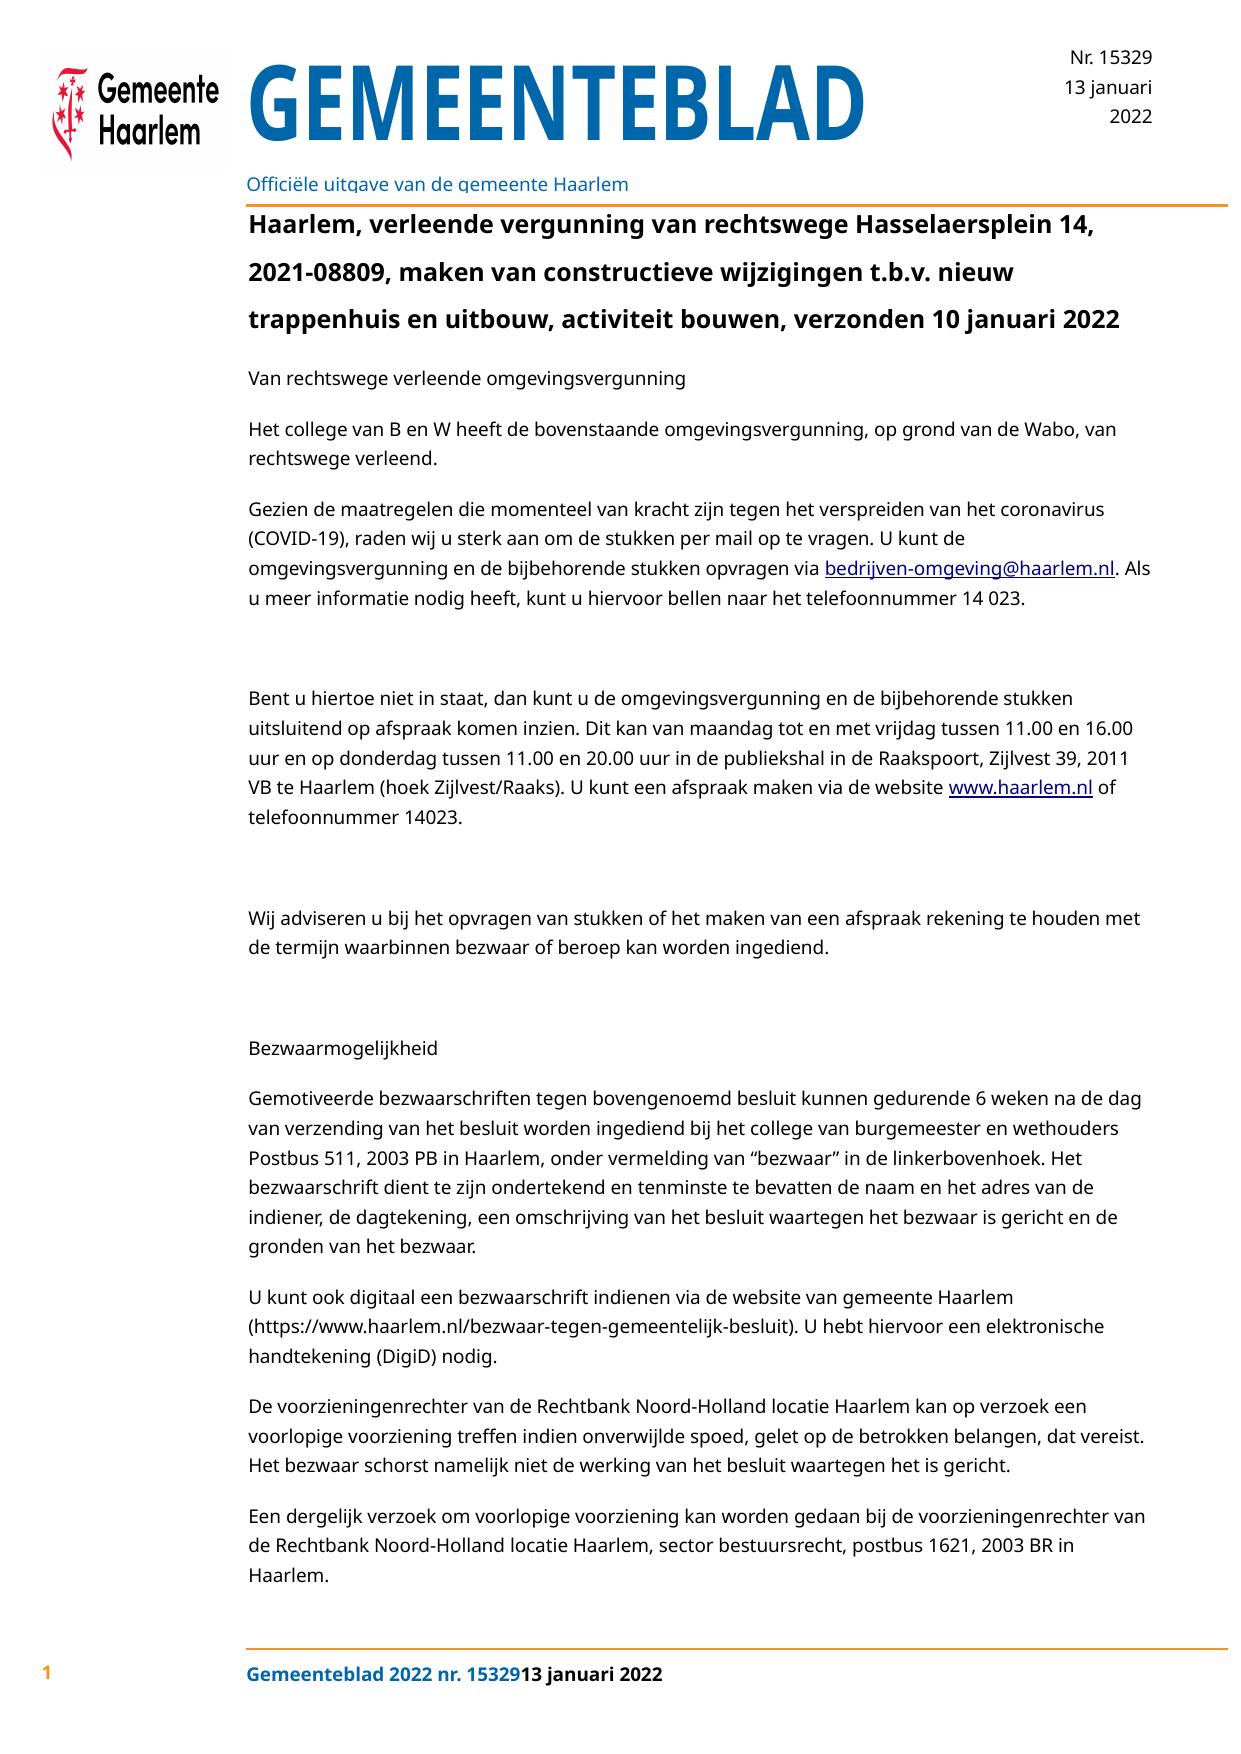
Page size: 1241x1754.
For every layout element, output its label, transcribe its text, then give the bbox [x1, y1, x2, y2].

text Bent u hiertoe niet in staat, dan kunt u de omgevingsvergunning en de bijbehorende stukken uitsluitend op afspraak komen inzien. Dit kan van maandag tot en met vrijdag tussen 11.00 en 16.00 uur en op donderdag tussen 11.00 en 20.00 uur in de publiekshal in de Raakspoort, Zijlvest 39, 2011 VB te Haarlem (hoek Zijlvest/Raaks). U kunt een afspraak maken via de website www.haarlem.nl of telefoonnummer 14023. [248, 686, 1152, 829]
text Een dergelijk verzoek om voorlopige voorziening kan worden gedaan bij de voorzieningenrechter van de Rechtbank Noord-Holland locatie Haarlem, sector bestuursrecht, postbus 1621, 2003 BR in Haarlem. [248, 1503, 1152, 1588]
text Het college van B en W heeft de bovenstaande omgevingsvergunning, op grond van de Wabo, van rechtswege verleend. [248, 416, 1152, 471]
picture [41, 47, 231, 172]
text Wij adviseren u bij het opvragen van stukken of het maken van een afspraak rekening te houden met de termijn waarbinnen bezwaar of beroep kan worden ingediend. [248, 905, 1152, 960]
text U kunt ook digitaal een bezwaarschrift indienen via de website van gemeente Haarlem (https://www.haarlem.nl/bezwaar-tegen-gemeentelijk-besluit). U hebt hiervoor een elektronische handtekening (DigiD) nodig. [248, 1284, 1152, 1369]
text De voorzieningenrechter van de Rechtbank Noord-Holland locatie Haarlem kan op verzoek een voorlopige voorziening treffen indien onverwijlde spoed, gelet op de betrokken belangen, dat vereist. Het bezwaar schorst namelijk niet de werking van het besluit waartegen het is gericht. [248, 1393, 1152, 1478]
text Van rechtswege verleende omgevingsvergunning [248, 366, 1152, 391]
text Gezien de maatregelen die momenteel van kracht zijn tegen het verspreiden van het coronavirus (COVID-19), raden wij u sterk aan om de stukken per mail op te vragen. U kunt de omgevingsvergunning en de bijbehorende stukken opvragen via bedrijven-omgeving@haarlem.nl. Als u meer informatie nodig heeft, kunt u hiervoor bellen naar het telefoonnummer 14 023. [248, 496, 1152, 610]
text Haarlem, verleende vergunning van rechtswege Hasselaersplein 14, 2021-08809, maken van constructieve wijzigingen t.b.v. nieuw trappenhuis en uitbouw, activiteit bouwen, verzonden 10 januari 2022 [248, 207, 1152, 336]
text Gemotiveerde bezwaarschriften tegen bovengenoemd besluit kunnen gedurende 6 weken na de dag van verzending van het besluit worden ingediend bij het college van burgemeester en wethouders Postbus 511, 2003 PB in Haarlem, onder vermelding van “bezwaar” in de linkerbovenhoek. Het bezwaarschrift dient te zijn ondertekend en tenminste te bevatten de naam en het adres van de indiener, de dagtekening, een omschrijving van het besluit waartegen het bezwaar is gericht en de gronden van het bezwaar. [248, 1086, 1152, 1259]
text Bezwaarmogelijkheid [248, 1035, 1152, 1061]
